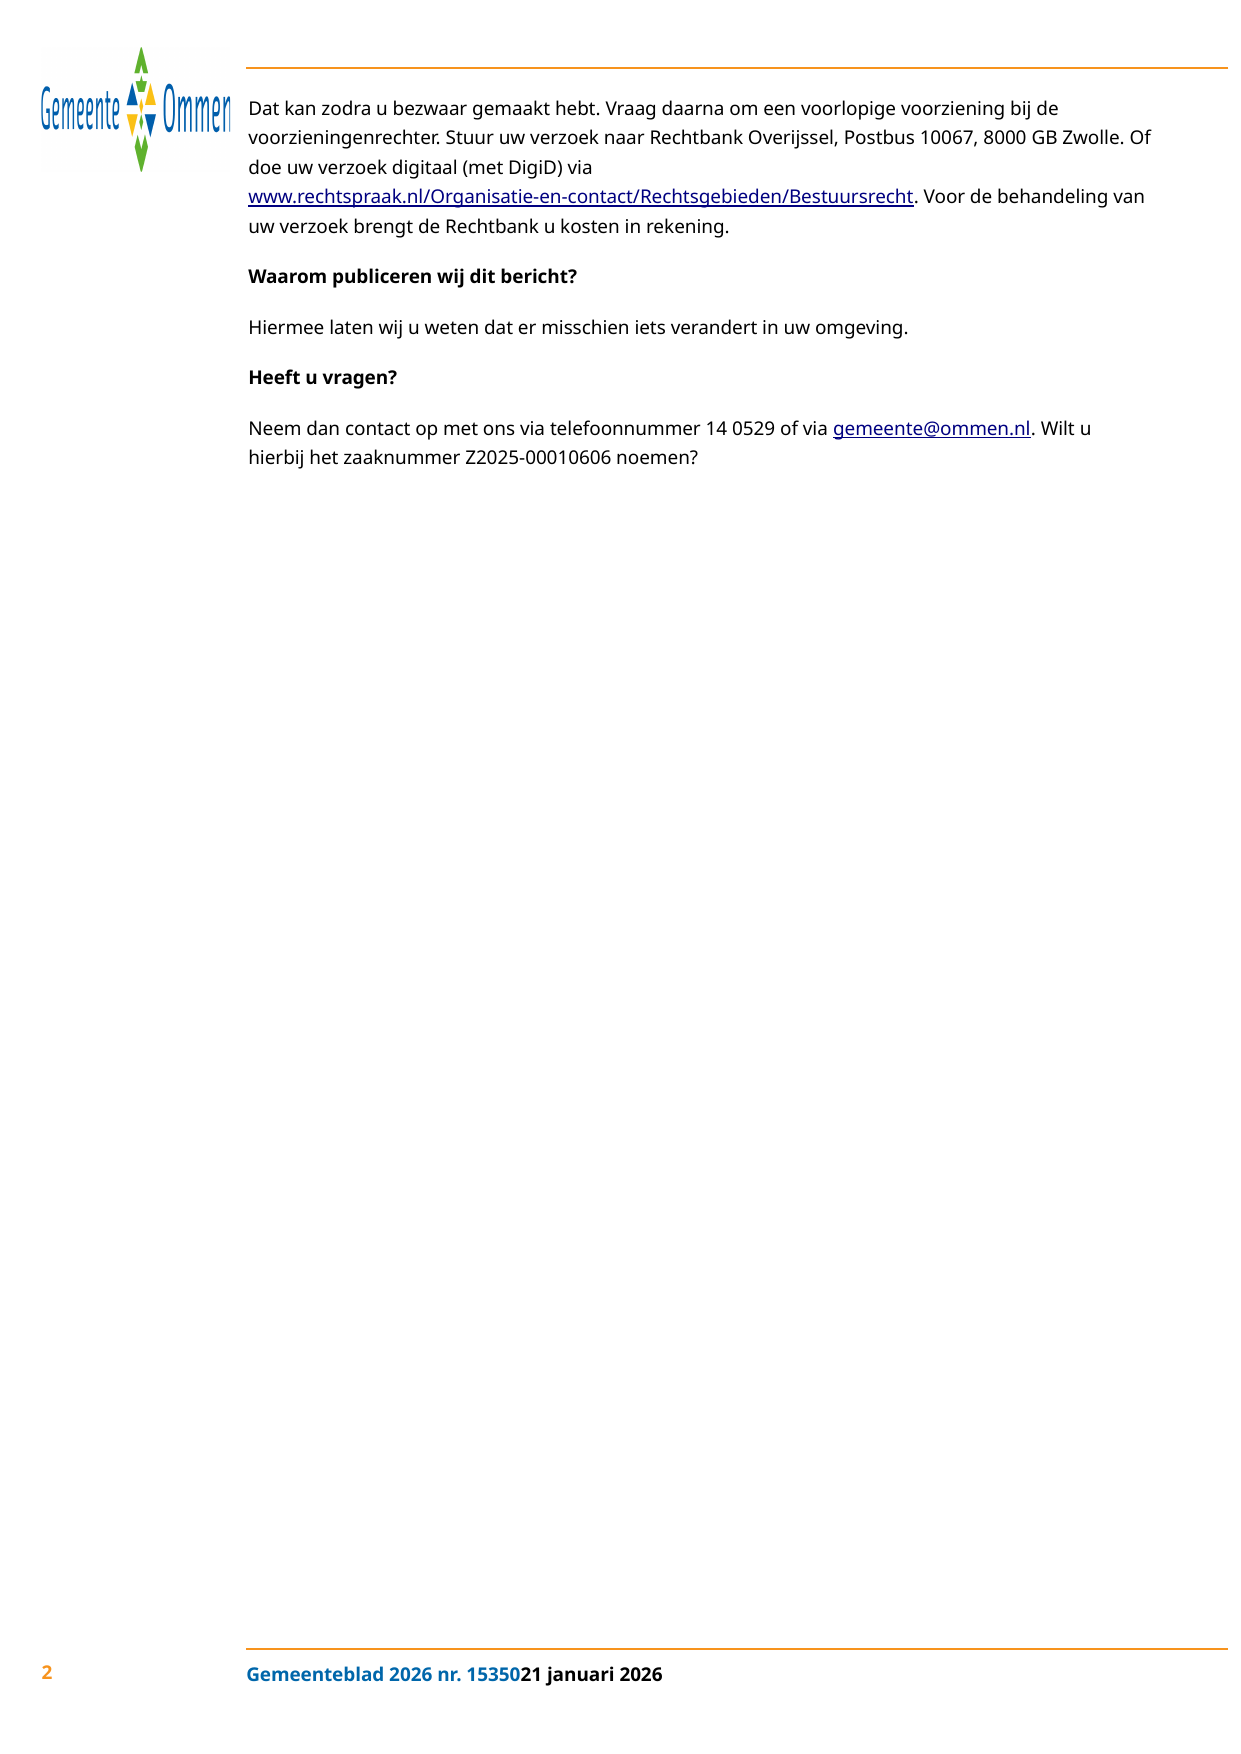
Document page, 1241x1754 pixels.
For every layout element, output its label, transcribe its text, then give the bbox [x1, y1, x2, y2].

picture [41, 47, 231, 172]
text Neem dan contact op met ons via telefoonnummer 14 0529 of via gemeente@ommen.nl. Wilt u hierbij het zaaknummer Z2025-00010606 noemen? [248, 415, 1152, 470]
text Waarom publiceren wij dit bericht? [248, 263, 1152, 289]
text Heeft u vragen? [248, 364, 1152, 390]
text Dat kan zodra u bezwaar gemaakt hebt. Vraag daarna om een voorlopige voorziening bij de voorzieningenrechter. Stuur uw verzoek naar Rechtbank Overijssel, Postbus 10067, 8000 GB Zwolle. Of doe uw verzoek digitaal (met DigiD) via www.rechtspraak.nl/Organisatie-en-contact/Rechtsgebieden/Bestuursrecht. Voor de behandeling van uw verzoek brengt de Rechtbank u kosten in rekening. [248, 95, 1152, 239]
text Hiermee laten wij u weten dat er misschien iets verandert in uw omgeving. [248, 314, 1152, 340]
